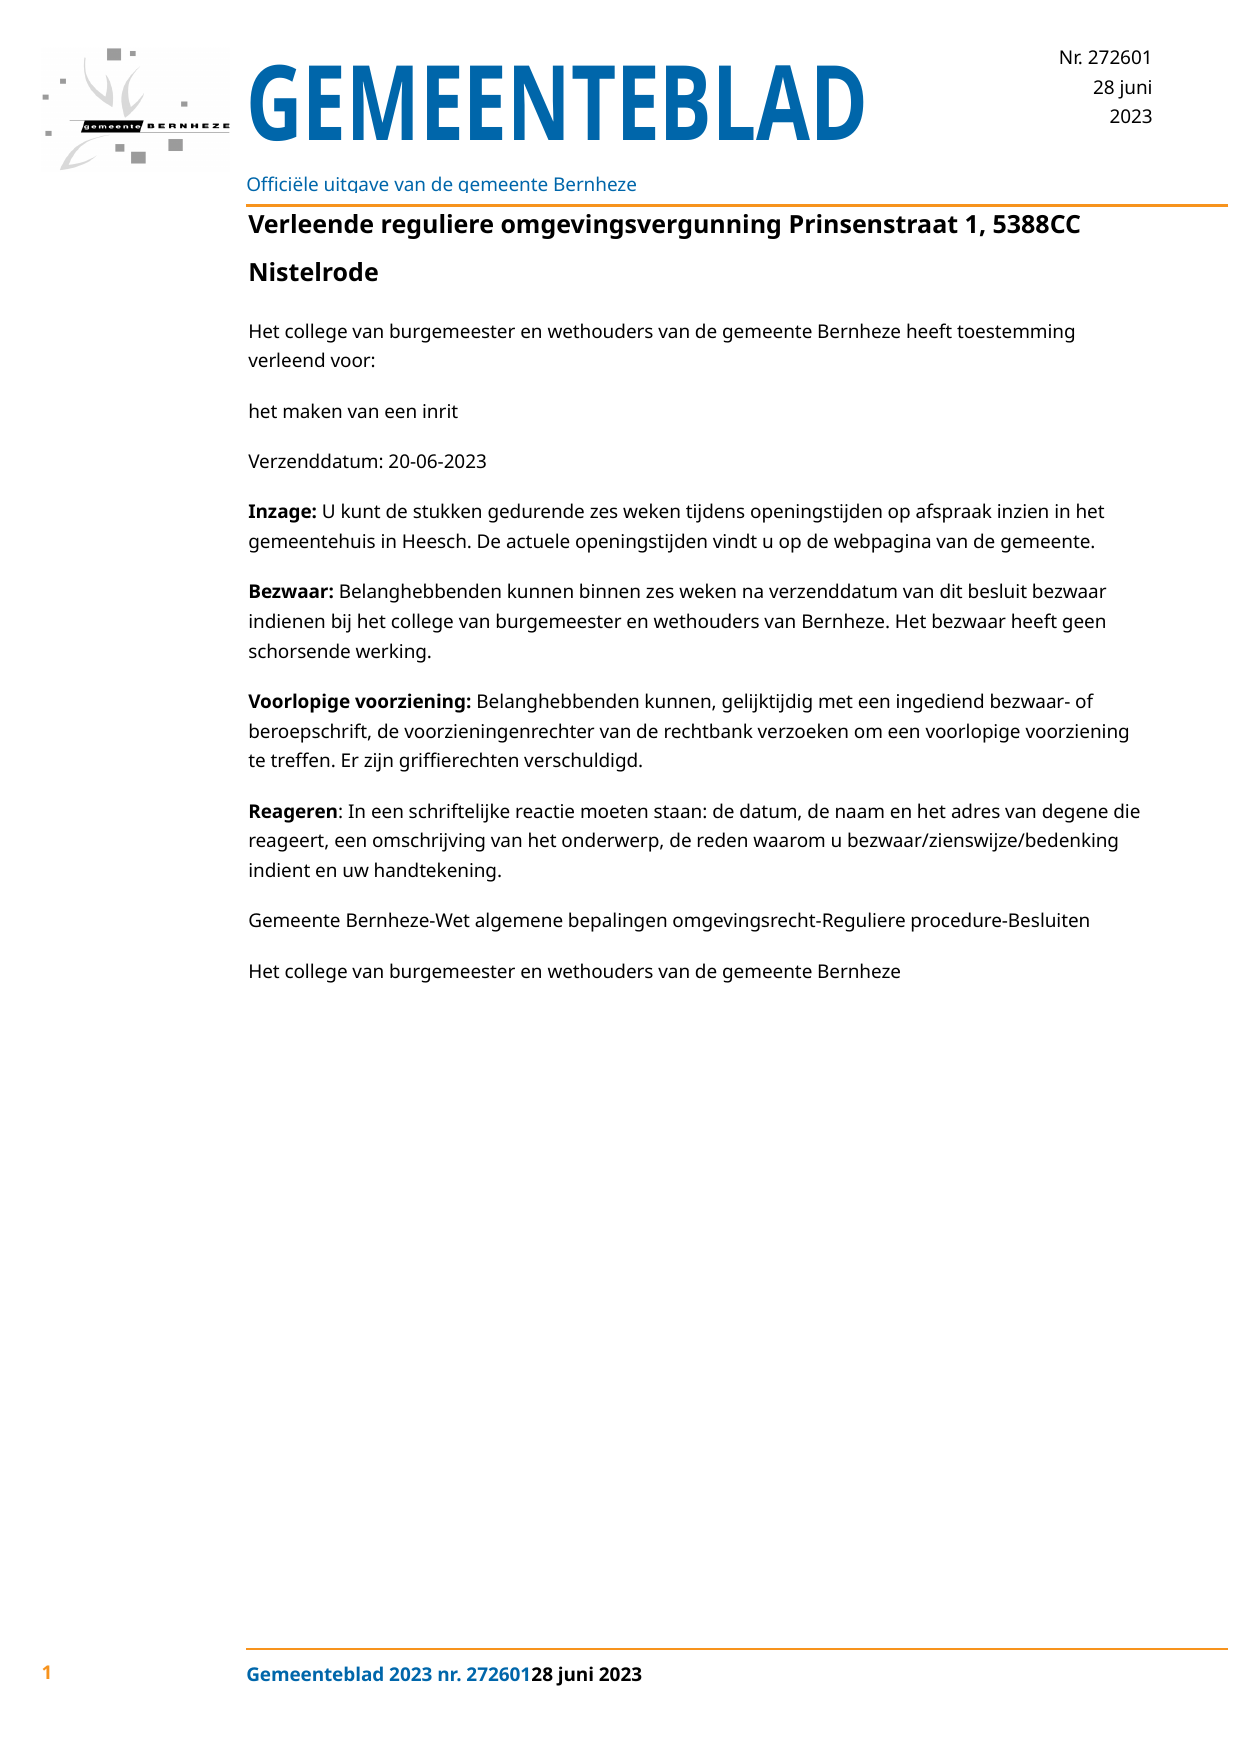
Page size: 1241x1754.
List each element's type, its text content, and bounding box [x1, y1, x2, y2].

text Verzenddatum: 20-06-2023 [248, 448, 1152, 474]
picture [41, 47, 231, 172]
text Het college van burgemeester en wethouders van de gemeente Bernheze [248, 958, 1152, 984]
text Reageren: In een schriftelijke reactie moeten staan: de datum, de naam en het adres van degene die reageert, een omschrijving van het onderwerp, de reden waarom u bezwaar/zienswijze/bedenking indient en uw handtekening. [248, 798, 1152, 883]
text Inzage: U kunt de stukken gedurende zes weken tijdens openingstijden op afspraak inzien in het gemeentehuis in Heesch. De actuele openingstijden vindt u op de webpagina van de gemeente. [248, 499, 1152, 554]
text Gemeente Bernheze-Wet algemene bepalingen omgevingsrecht-Reguliere procedure-Besluiten [248, 907, 1152, 933]
text Het college van burgemeester en wethouders van de gemeente Bernheze heeft toestemming verleend voor: [248, 318, 1152, 373]
text het maken van een inrit [248, 398, 1152, 424]
text Verleende reguliere omgevingsvergunning Prinsenstraat 1, 5388CC Nistelrode [248, 207, 1152, 288]
text Bezwaar: Belanghebbenden kunnen binnen zes weken na verzenddatum van dit besluit bezwaar indienen bij het college van burgemeester en wethouders van Bernheze. Het bezwaar heeft geen schorsende werking. [248, 579, 1152, 664]
text Voorlopige voorziening: Belanghebbenden kunnen, gelijktijdig met een ingediend bezwaar- of beroepschrift, de voorzieningenrechter van de rechtbank verzoeken om een voorlopige voorziening te treffen. Er zijn griffierechten verschuldigd. [248, 688, 1152, 773]
